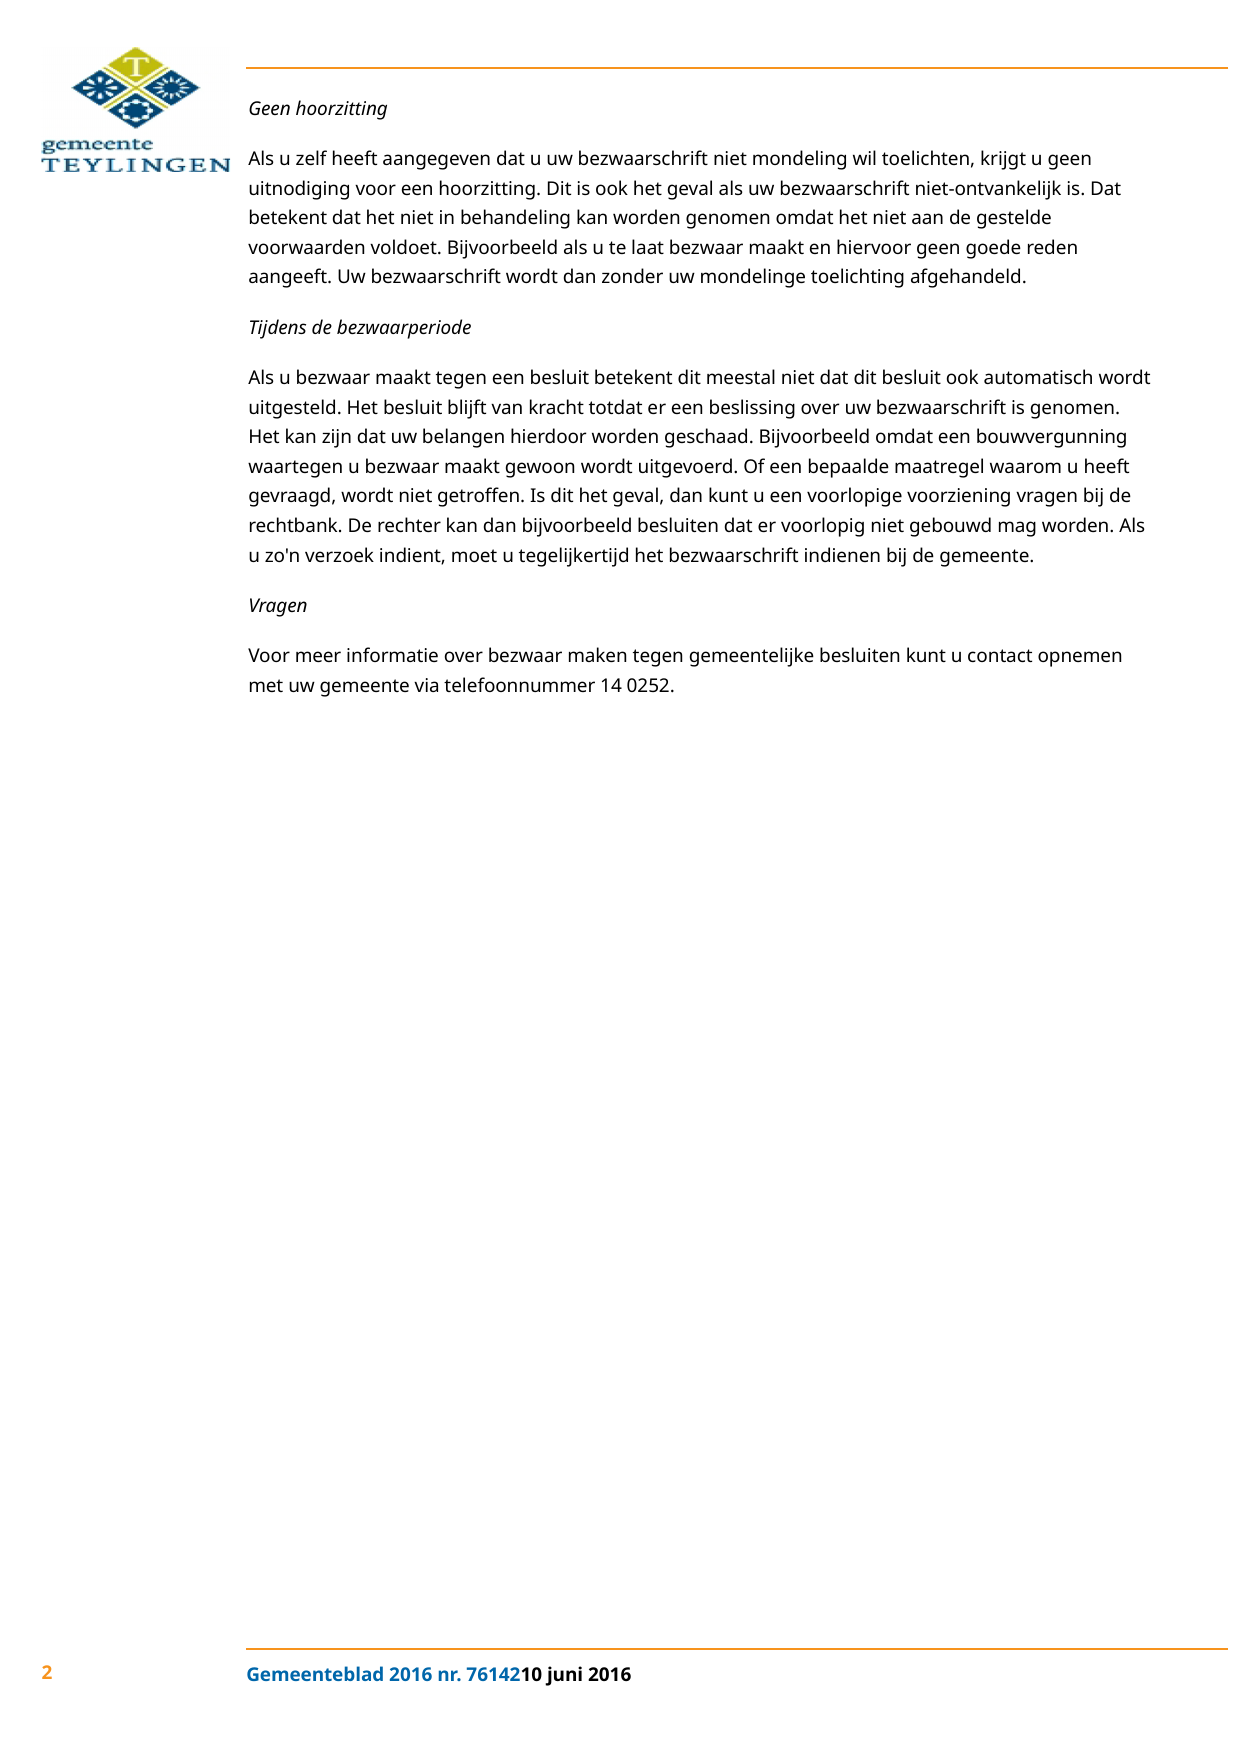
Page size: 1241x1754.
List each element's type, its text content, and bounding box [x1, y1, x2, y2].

text Als u zelf heeft aangegeven dat u uw bezwaarschrift niet mondeling wil toelichten, krijgt u geen uitnodiging voor een hoorzitting. Dit is ook het geval als uw bezwaarschrift niet-ontvankelijk is. Dat betekent dat het niet in behandeling kan worden genomen omdat het niet aan de gestelde voorwaarden voldoet. Bijvoorbeeld als u te laat bezwaar maakt en hiervoor geen goede reden aangeeft. Uw bezwaarschrift wordt dan zonder uw mondelinge toelichting afgehandeld. [248, 145, 1152, 289]
text Vragen [248, 592, 1152, 618]
text Geen hoorzitting [248, 95, 1152, 121]
text Voor meer informatie over bezwaar maken tegen gemeentelijke besluiten kunt u contact opnemen met uw gemeente via telefoonnummer 14 0252. [248, 643, 1152, 698]
text Als u bezwaar maakt tegen een besluit betekent dit meestal niet dat dit besluit ook automatisch wordt uitgesteld. Het besluit blijft van kracht totdat er een beslissing over uw bezwaarschrift is genomen. Het kan zijn dat uw belangen hierdoor worden geschaad. Bijvoorbeeld omdat een bouwvergunning waartegen u bezwaar maakt gewoon wordt uitgevoerd. Of een bepaalde maatregel waarom u heeft gevraagd, wordt niet getroffen. Is dit het geval, dan kunt u een voorlopige voorziening vragen bij de rechtbank. De rechter kan dan bijvoorbeeld besluiten dat er voorlopig niet gebouwd mag worden. Als u zo'n verzoek indient, moet u tegelijkertijd het bezwaarschrift indienen bij de gemeente. [248, 364, 1152, 568]
text Tijdens de bezwaarperiode [248, 314, 1152, 340]
picture [41, 47, 231, 172]
